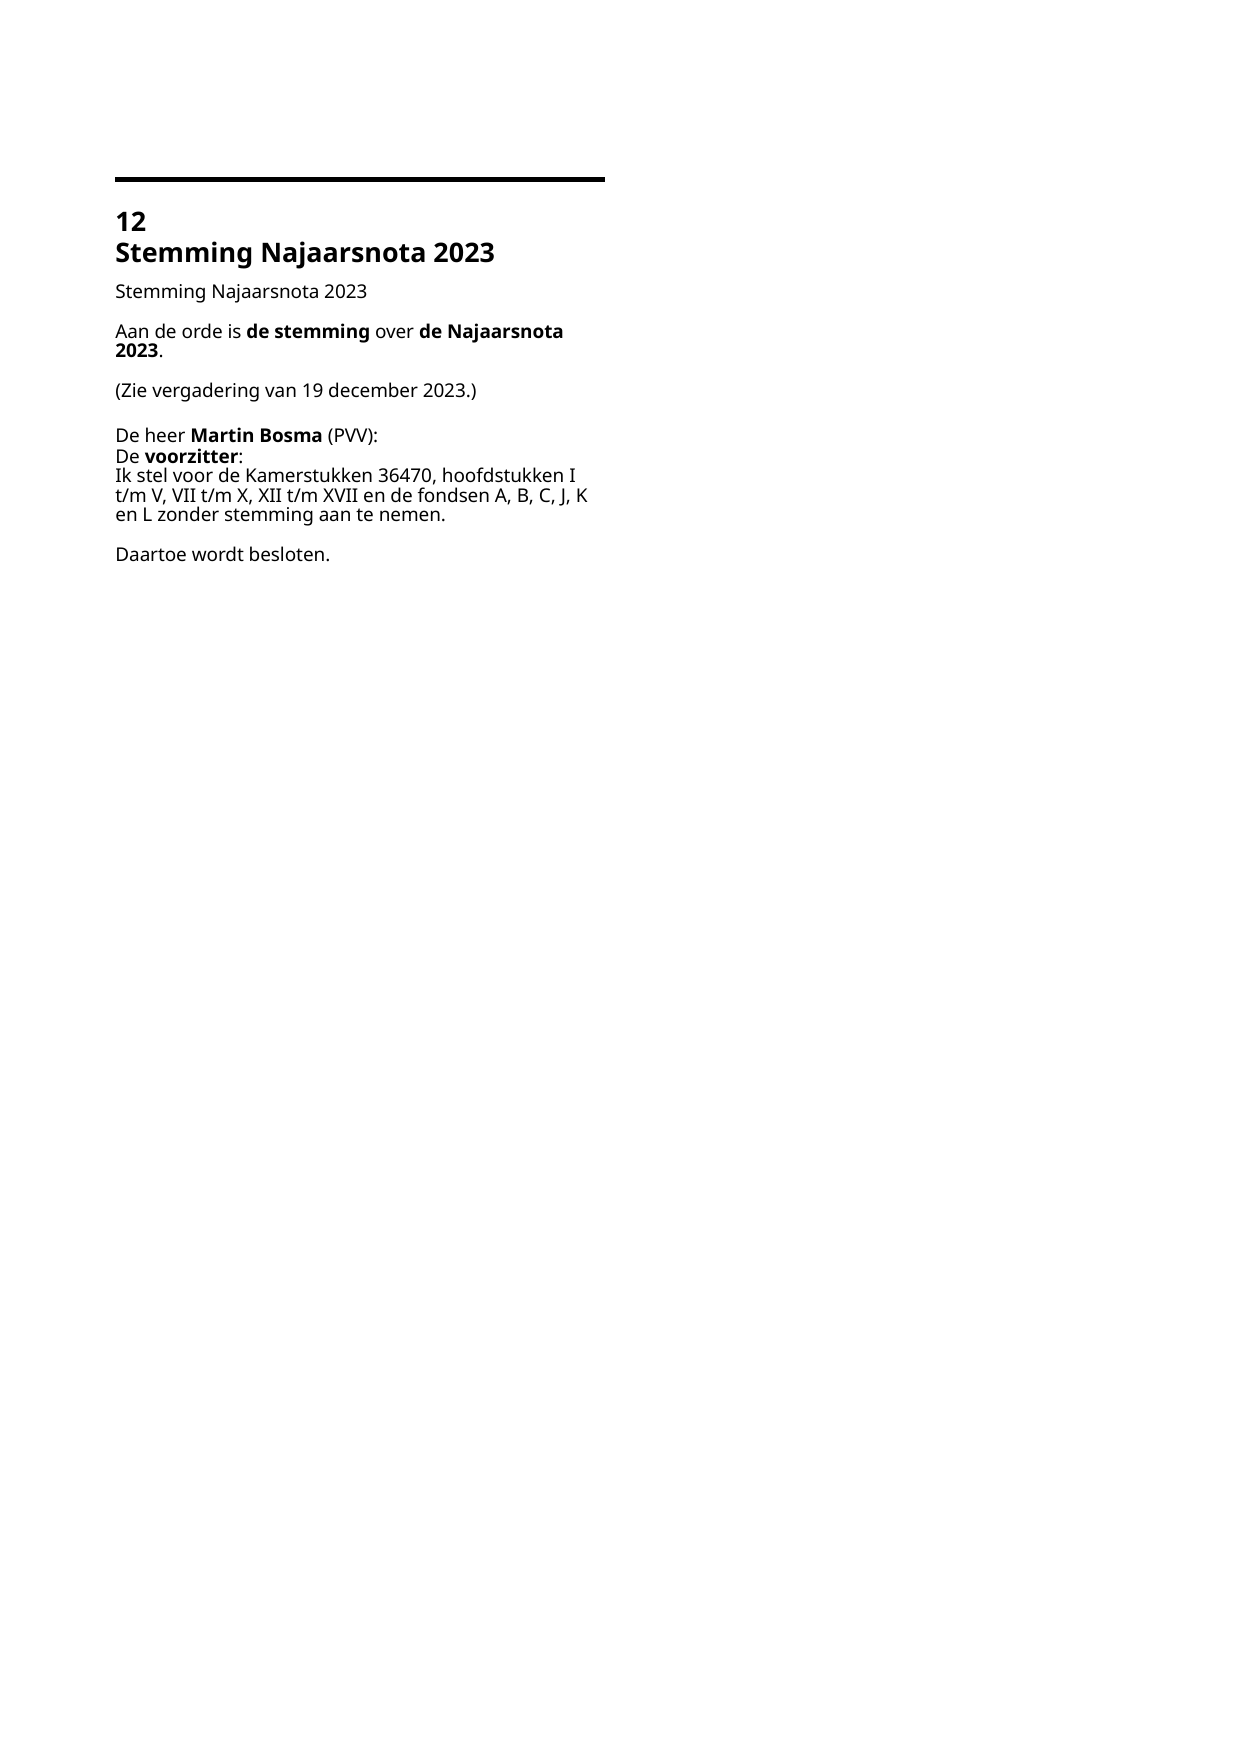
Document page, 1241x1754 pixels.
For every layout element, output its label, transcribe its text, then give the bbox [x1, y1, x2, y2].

text De heer Martin Bosma (PVV): [115, 422, 605, 448]
text De voorzitter: [115, 448, 605, 467]
text Stemming Najaarsnota 2023 [115, 283, 605, 302]
text 12 [115, 203, 605, 239]
text Ik stel voor de Kamerstukken 36470, hoofdstukken I t/m V, VII t/m X, XII t/m XVII en de fondsen A, B, C, J, K en L zonder stemming aan te nemen. [115, 467, 605, 525]
text Aan de orde is de stemming over de Najaarsnota 2023. [115, 323, 605, 362]
text Stemming Najaarsnota 2023 [115, 239, 605, 283]
text Daartoe wordt besloten. [115, 546, 605, 565]
text (Zie vergadering van 19 december 2023.) [115, 382, 605, 402]
